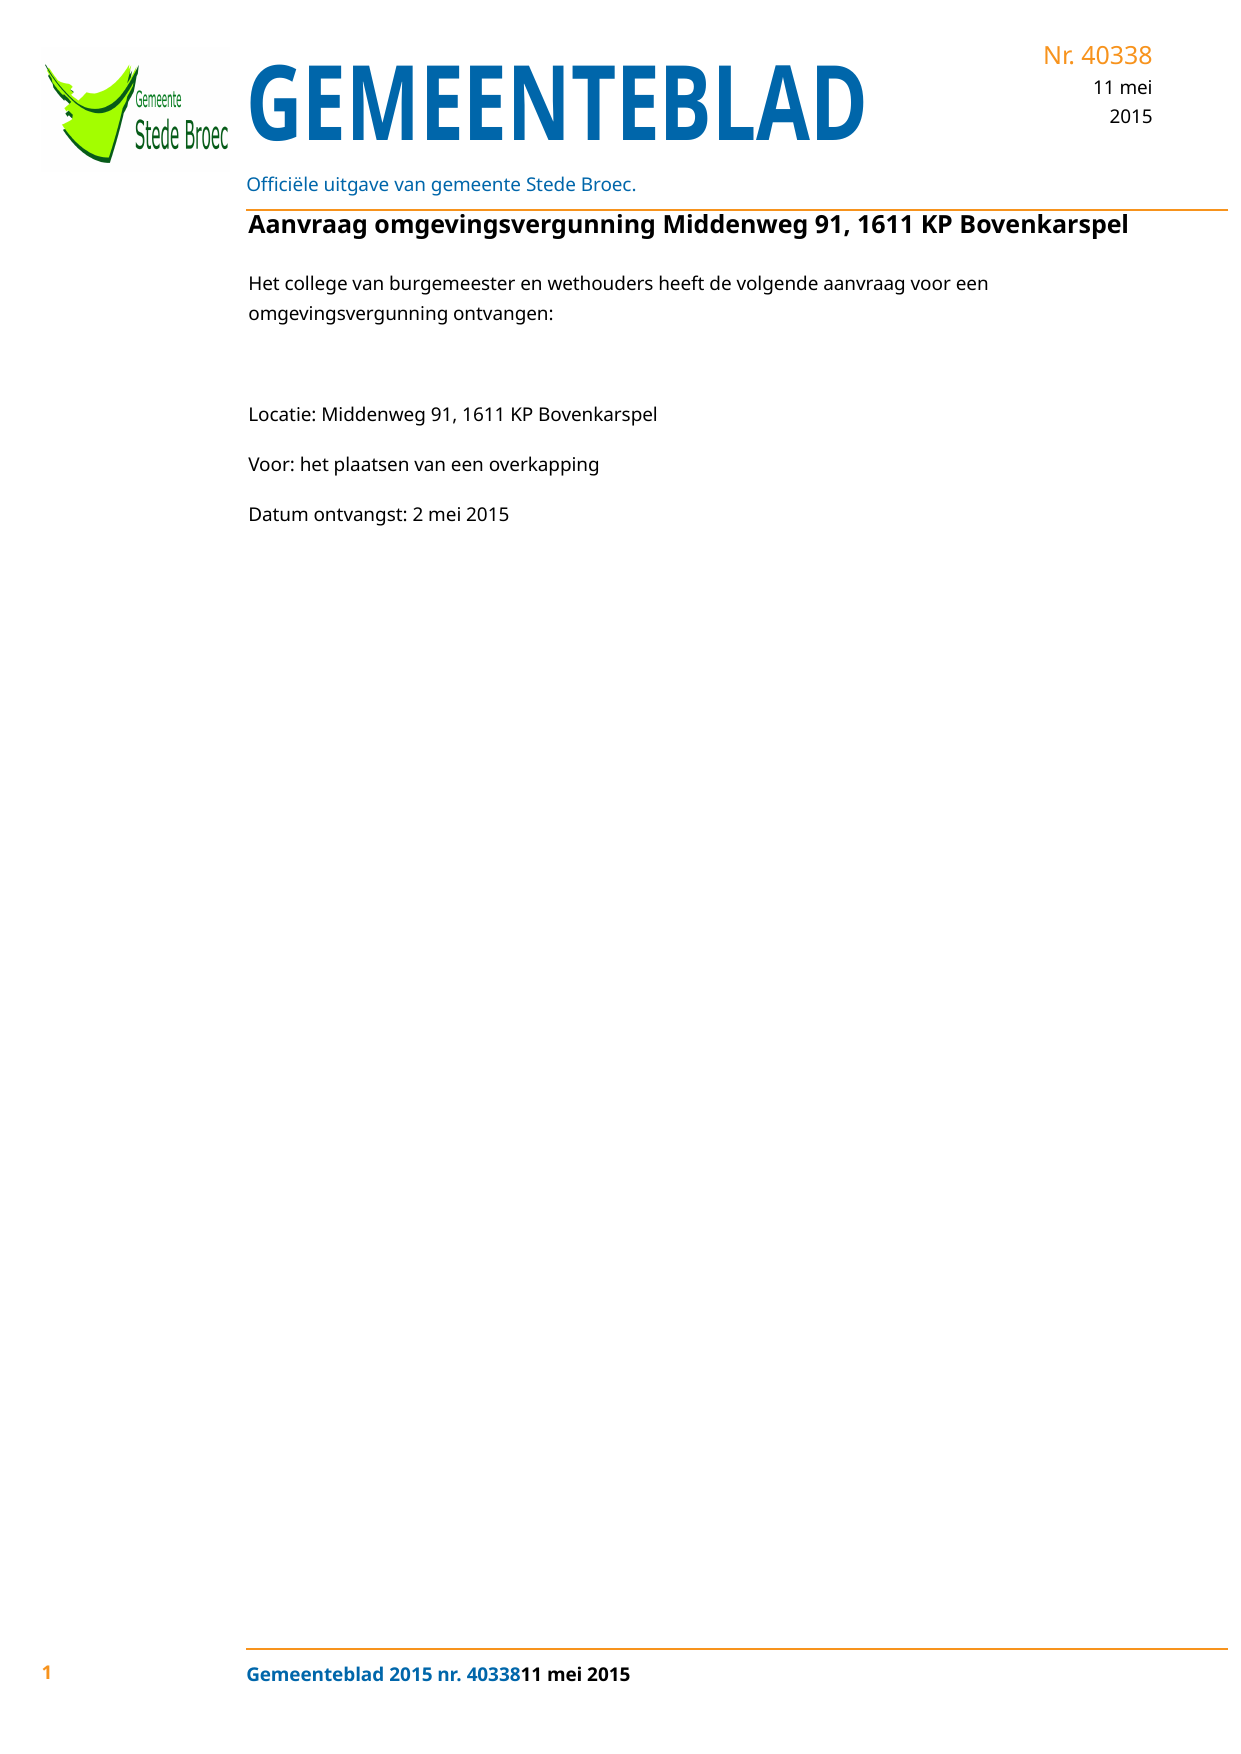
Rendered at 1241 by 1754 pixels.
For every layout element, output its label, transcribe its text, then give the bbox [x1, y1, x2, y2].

text Aanvraag omgevingsvergunning Middenweg 91, 1611 KP Bovenkarspel [248, 211, 1152, 241]
text Voor: het plaatsen van een overkapping [248, 451, 1152, 477]
text Het college van burgemeester en wethouders heeft de volgende aanvraag voor een omgevingsvergunning ontvangen: [248, 270, 1152, 326]
text Locatie: Middenweg 91, 1611 KP Bovenkarspel [248, 401, 1152, 426]
text Datum ontvangst: 2 mei 2015 [248, 502, 1152, 527]
picture [41, 47, 231, 172]
